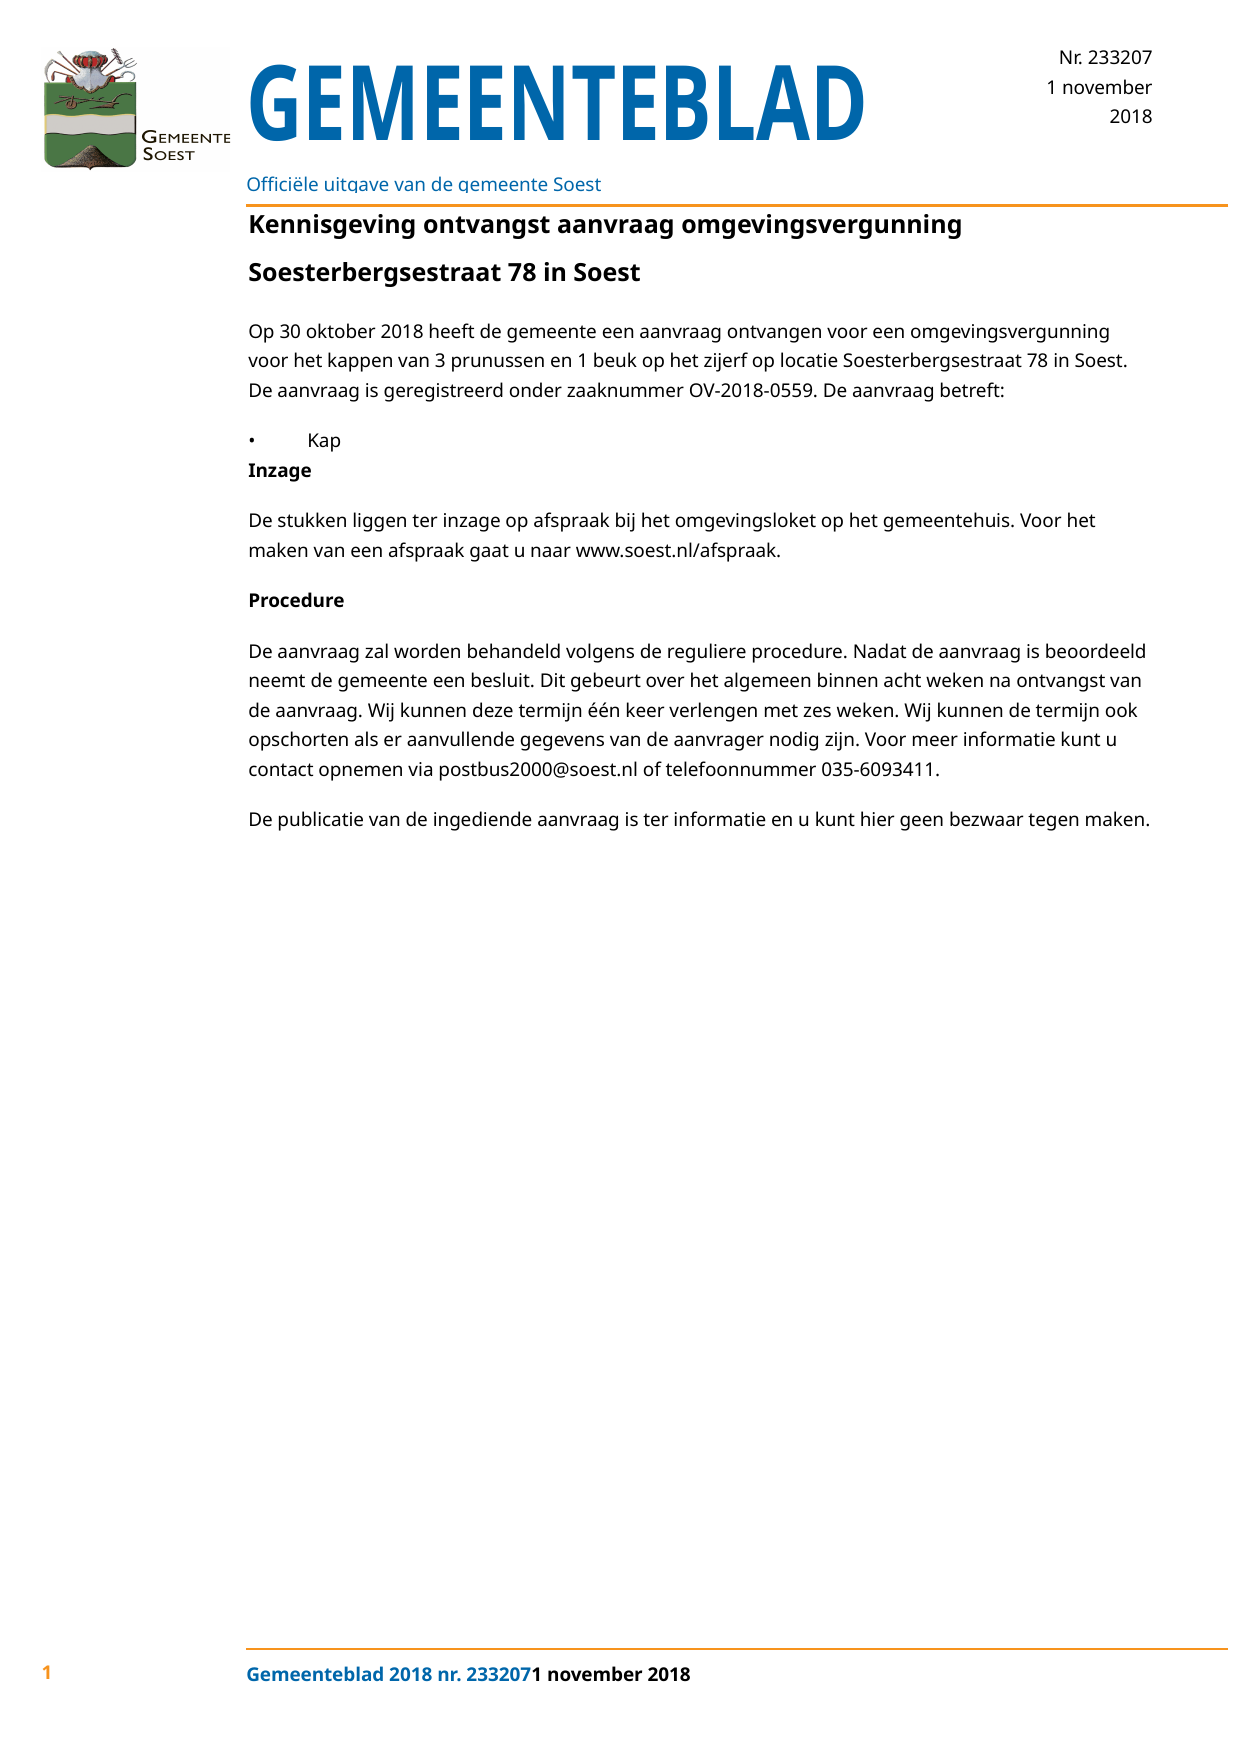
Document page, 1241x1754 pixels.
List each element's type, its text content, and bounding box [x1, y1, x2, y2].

text Kennisgeving ontvangst aanvraag omgevingsvergunning Soesterbergsestraat 78 in Soest [248, 207, 1152, 288]
text Op 30 oktober 2018 heeft de gemeente een aanvraag ontvangen voor een omgevingsvergunning voor het kappen van 3 prunussen en 1 beuk op het zijerf op locatie Soesterbergsestraat 78 in Soest. De aanvraag is geregistreerd onder zaaknummer OV-2018-0559. De aanvraag betreft: [248, 318, 1152, 403]
text De aanvraag zal worden behandeld volgens de reguliere procedure. Nadat de aanvraag is beoordeeld neemt de gemeente een besluit. Dit gebeurt over het algemeen binnen acht weken na ontvangst van de aanvraag. Wij kunnen deze termijn één keer verlengen met zes weken. Wij kunnen de termijn ook opschorten als er aanvullende gegevens van de aanvrager nodig zijn. Voor meer informatie kunt u contact opnemen via postbus2000@soest.nl of telefoonnummer 035-6093411. [248, 638, 1152, 782]
text Procedure [248, 587, 1152, 613]
list Kap [248, 427, 1152, 453]
text De publicatie van de ingediende aanvraag is ter informatie en u kunt hier geen bezwaar tegen maken. [248, 807, 1152, 832]
text Inzage [248, 457, 1152, 483]
picture [41, 47, 231, 172]
text De stukken liggen ter inzage op afspraak bij het omgevingsloket op het gemeentehuis. Voor het maken van een afspraak gaat u naar www.soest.nl/afspraak. [248, 507, 1152, 563]
